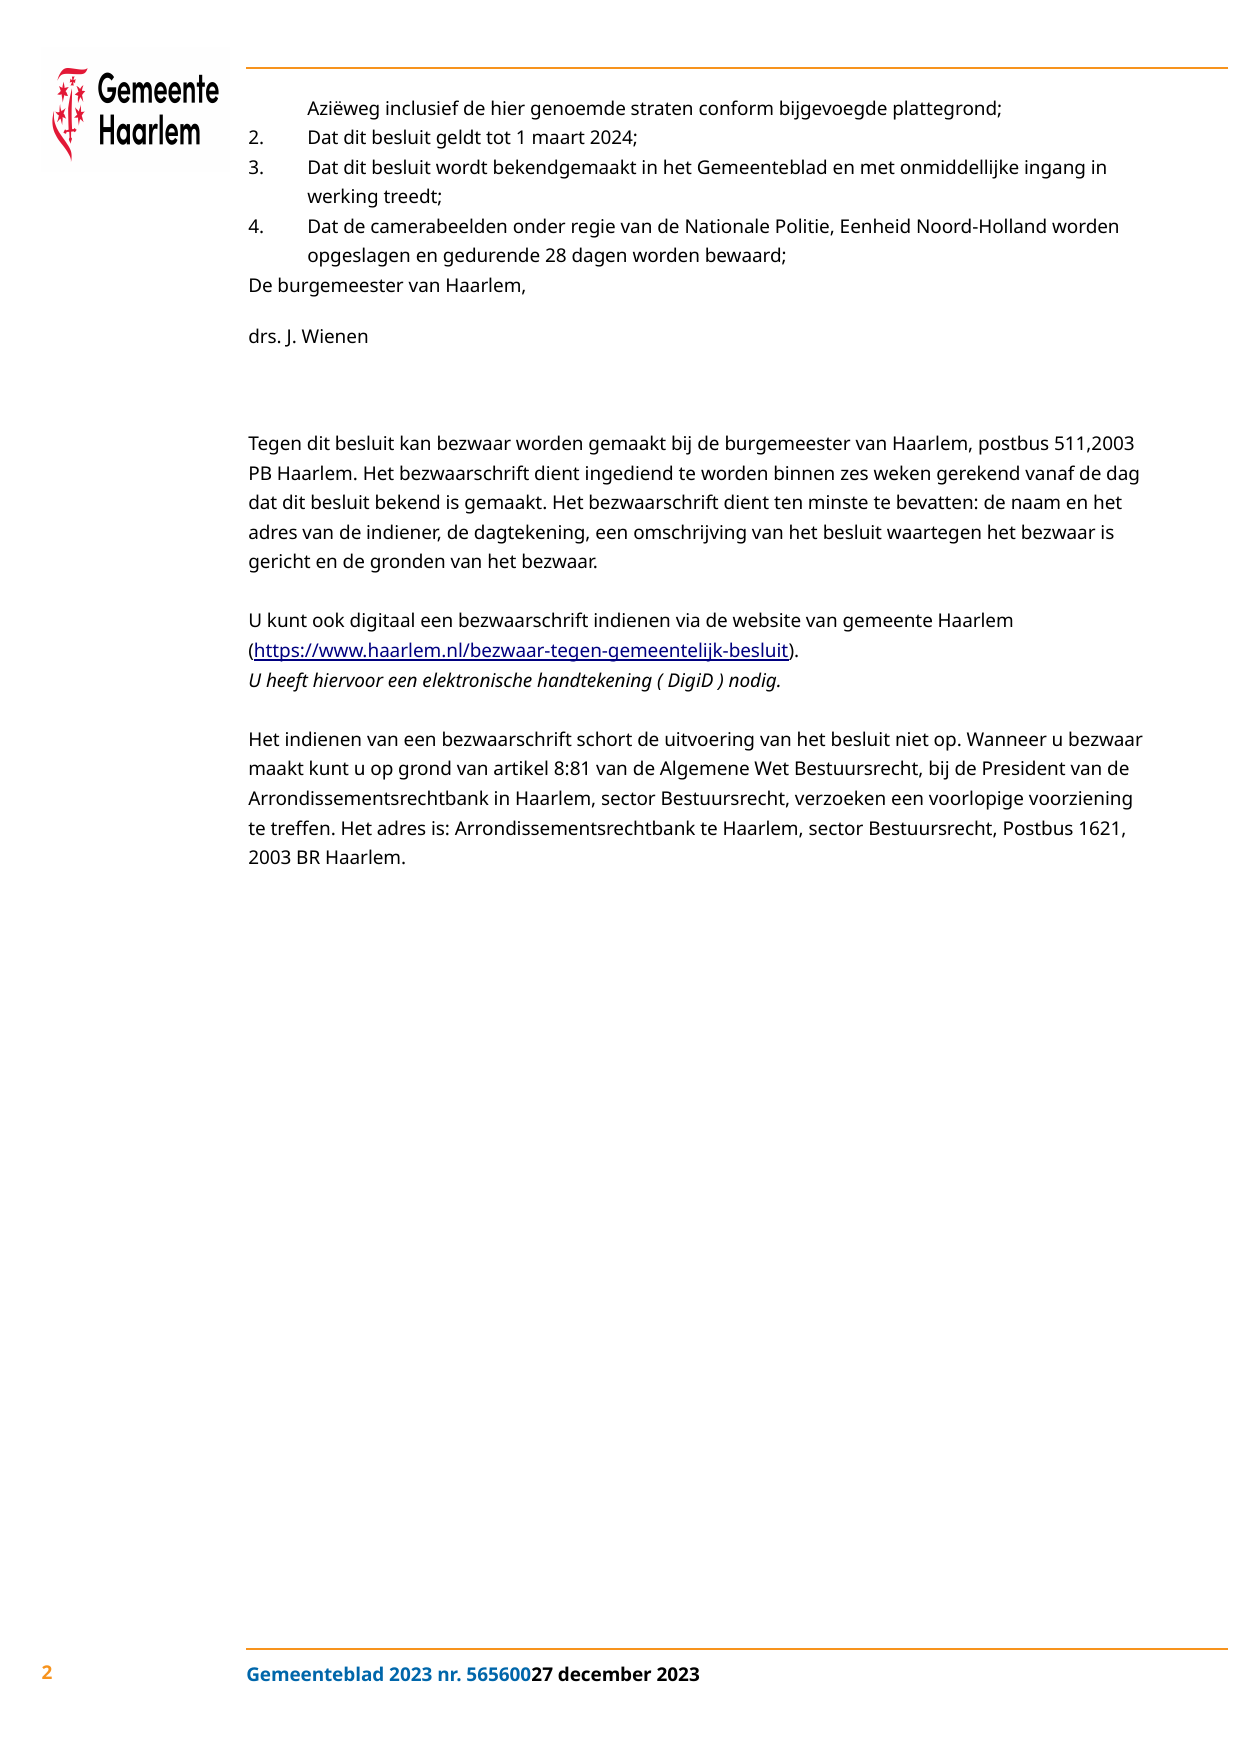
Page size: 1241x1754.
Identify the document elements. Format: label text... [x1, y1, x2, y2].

list Dat dit besluit geldt tot 1 maart 2024; [248, 124, 1152, 150]
text U heeft hiervoor een elektronische handtekening ( DigiD ) nodig. [248, 667, 1152, 692]
text U kunt ook digitaal een bezwaarschrift indienen via de website van gemeente Haarlem (https://www.haarlem.nl/bezwaar-tegen-gemeentelijk-besluit). [248, 608, 1152, 663]
list Dat dit besluit wordt bekendgemaakt in het Gemeenteblad en met onmiddellijke ingang in werking treedt; [248, 154, 1152, 209]
text Het indienen van een bezwaarschrift schort de uitvoering van het besluit niet op. Wanneer u bezwaar maakt kunt u op grond van artikel 8:81 van de Algemene Wet Bestuursrecht, bij de President van de Arrondissementsrechtbank in Haarlem, sector Bestuursrecht, verzoeken een voorlopige voorziening te treffen. Het adres is: Arrondissementsrechtbank te Haarlem, sector Bestuursrecht, Postbus 1621, 2003 BR Haarlem. [248, 726, 1152, 870]
list Aziëweg inclusief de hier genoemde straten conform bijgevoegde plattegrond; [248, 95, 1152, 121]
text De burgemeester van Haarlem, [248, 272, 1152, 298]
text drs. J. Wienen [248, 324, 1152, 349]
picture [41, 47, 231, 172]
text Tegen dit besluit kan bezwaar worden gemaakt bij de burgemeester van Haarlem, postbus 511,2003 PB Haarlem. Het bezwaarschrift dient ingediend te worden binnen zes weken gerekend vanaf de dag dat dit besluit bekend is gemaakt. Het bezwaarschrift dient ten minste te bevatten: de naam en het adres van de indiener, de dagtekening, een omschrijving van het besluit waartegen het bezwaar is gericht en de gronden van het bezwaar. [248, 430, 1152, 574]
list Dat de camerabeelden onder regie van de Nationale Politie, Eenheid Noord-Holland worden opgeslagen en gedurende 28 dagen worden bewaard; [248, 213, 1152, 268]
